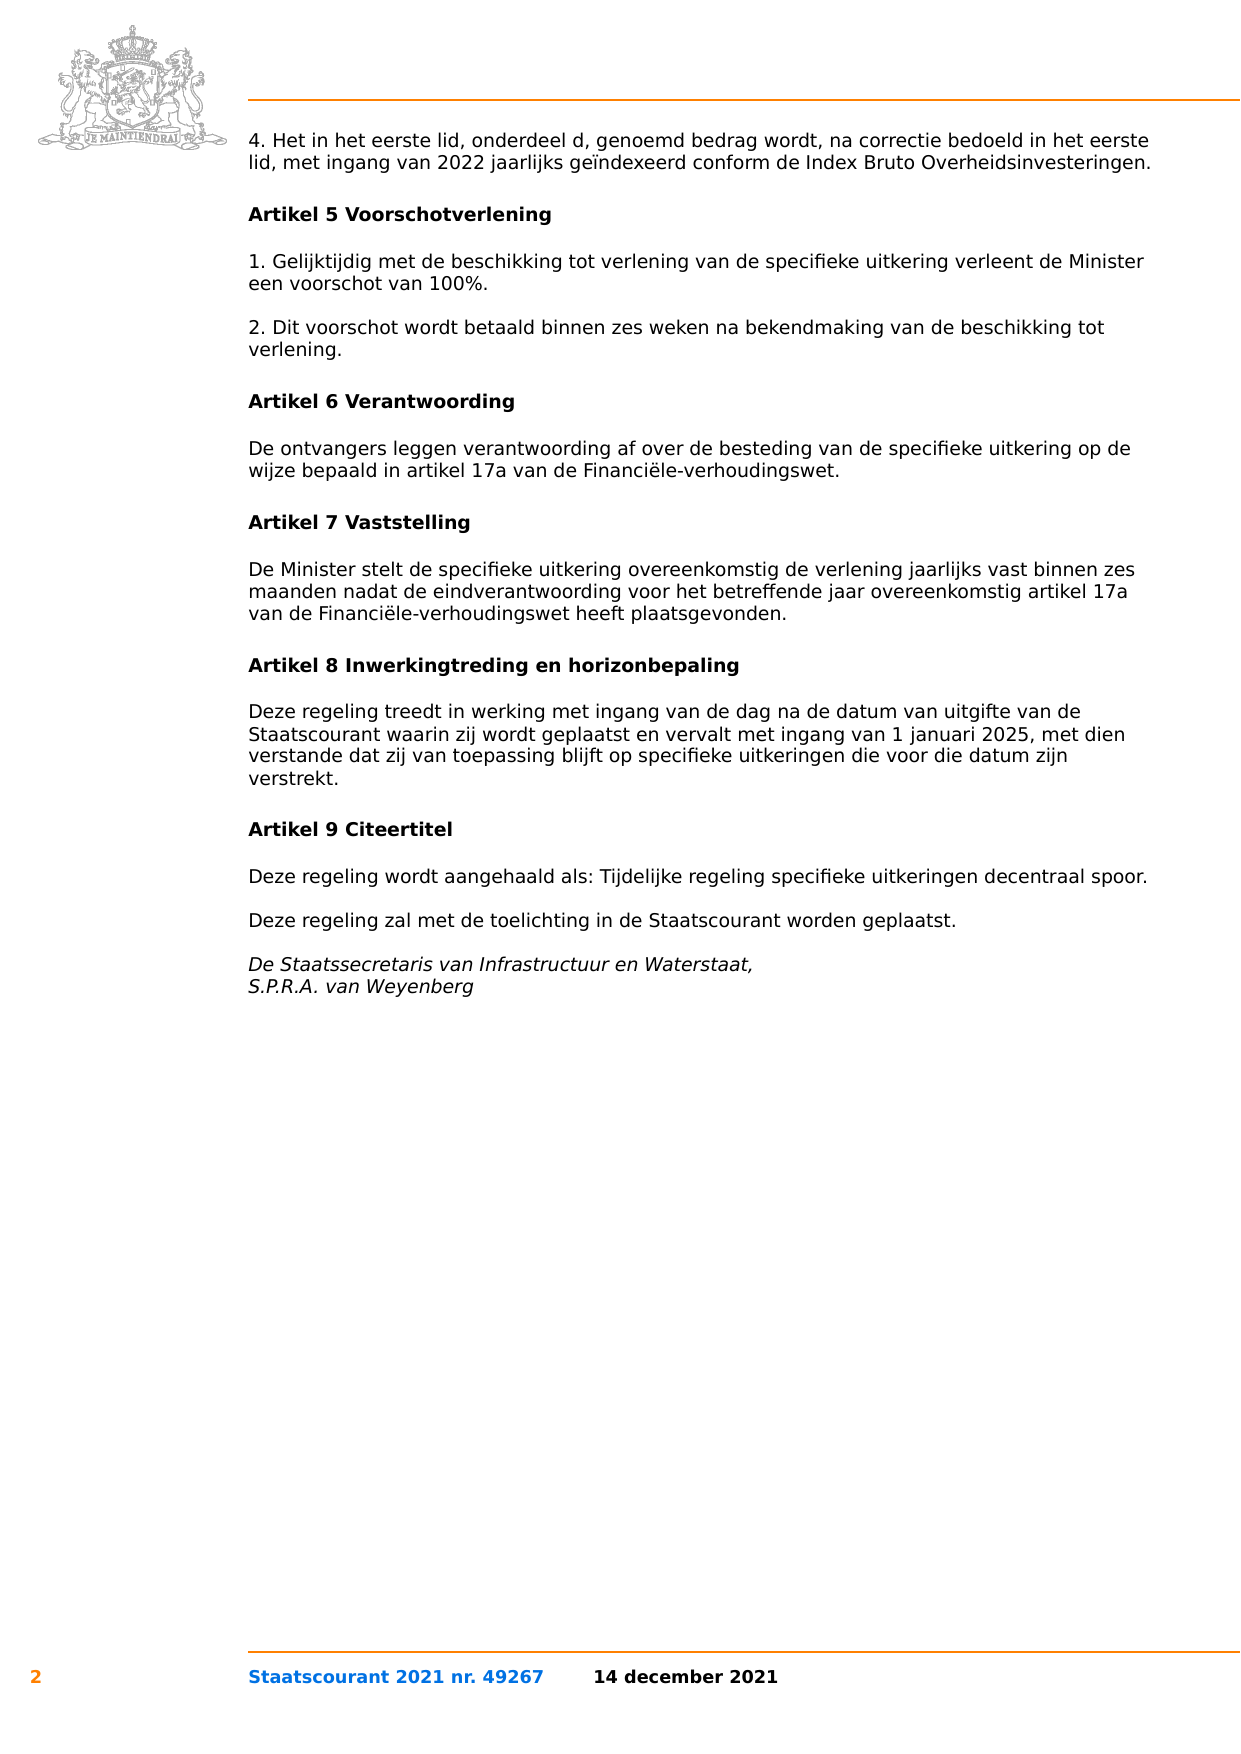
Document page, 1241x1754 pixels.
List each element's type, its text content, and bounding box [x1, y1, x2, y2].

subtitle Artikel 8 Inwerkingtreding en horizonbepaling [248, 654, 1163, 676]
text De Minister stelt de specifieke uitkering overeenkomstig de verlening jaarlijks vast binnen zes maanden nadat de eindverantwoording voor het betreffende jaar overeenkomstig artikel 17a van de Financiële-verhoudingswet heeft plaatsgevonden. [248, 558, 1163, 624]
text 2. Dit voorschot wordt betaald binnen zes weken na bekendmaking van de beschikking tot verlening. [248, 317, 1163, 361]
text Deze regeling treedt in werking met ingang van de dag na de datum van uitgifte van de Staatscourant waarin zij wordt geplaatst en vervalt met ingang van 1 januari 2025, met dien verstande dat zij van toepassing blijft op specifieke uitkeringen die voor die datum zijn verstrekt. [248, 701, 1163, 789]
subtitle Artikel 5 Voorschotverlening [248, 204, 1163, 226]
subtitle Artikel 6 Verantwoording [248, 391, 1163, 413]
subtitle Artikel 7 Vaststelling [248, 512, 1163, 533]
text Deze regeling wordt aangehaald als: Tijdelijke regeling specifieke uitkeringen decentraal spoor. [248, 866, 1163, 888]
text 1. Gelijktijdig met de beschikking tot verlening van de specifieke uitkering verleent de Minister een voorschot van 100%. [248, 251, 1163, 295]
text De ontvangers leggen verantwoording af over de besteding van de specifieke uitkering op de wijze bepaald in artikel 17a van de Financiële-verhoudingswet. [248, 438, 1163, 482]
subtitle Artikel 9 Citeertitel [248, 819, 1163, 841]
text De Staatssecretaris van Infrastructuur en Waterstaat, S.P.R.A. van Weyenberg [248, 954, 1163, 998]
text Deze regeling zal met de toelichting in de Staatscourant worden geplaatst. [248, 910, 1163, 932]
text 4. Het in het eerste lid, onderdeel d, genoemd bedrag wordt, na correctie bedoeld in het eerste lid, met ingang van 2022 jaarlijks geïndexeerd conform de Index Bruto Overheidsinvesteringen. [248, 130, 1163, 174]
picture [38, 25, 227, 150]
